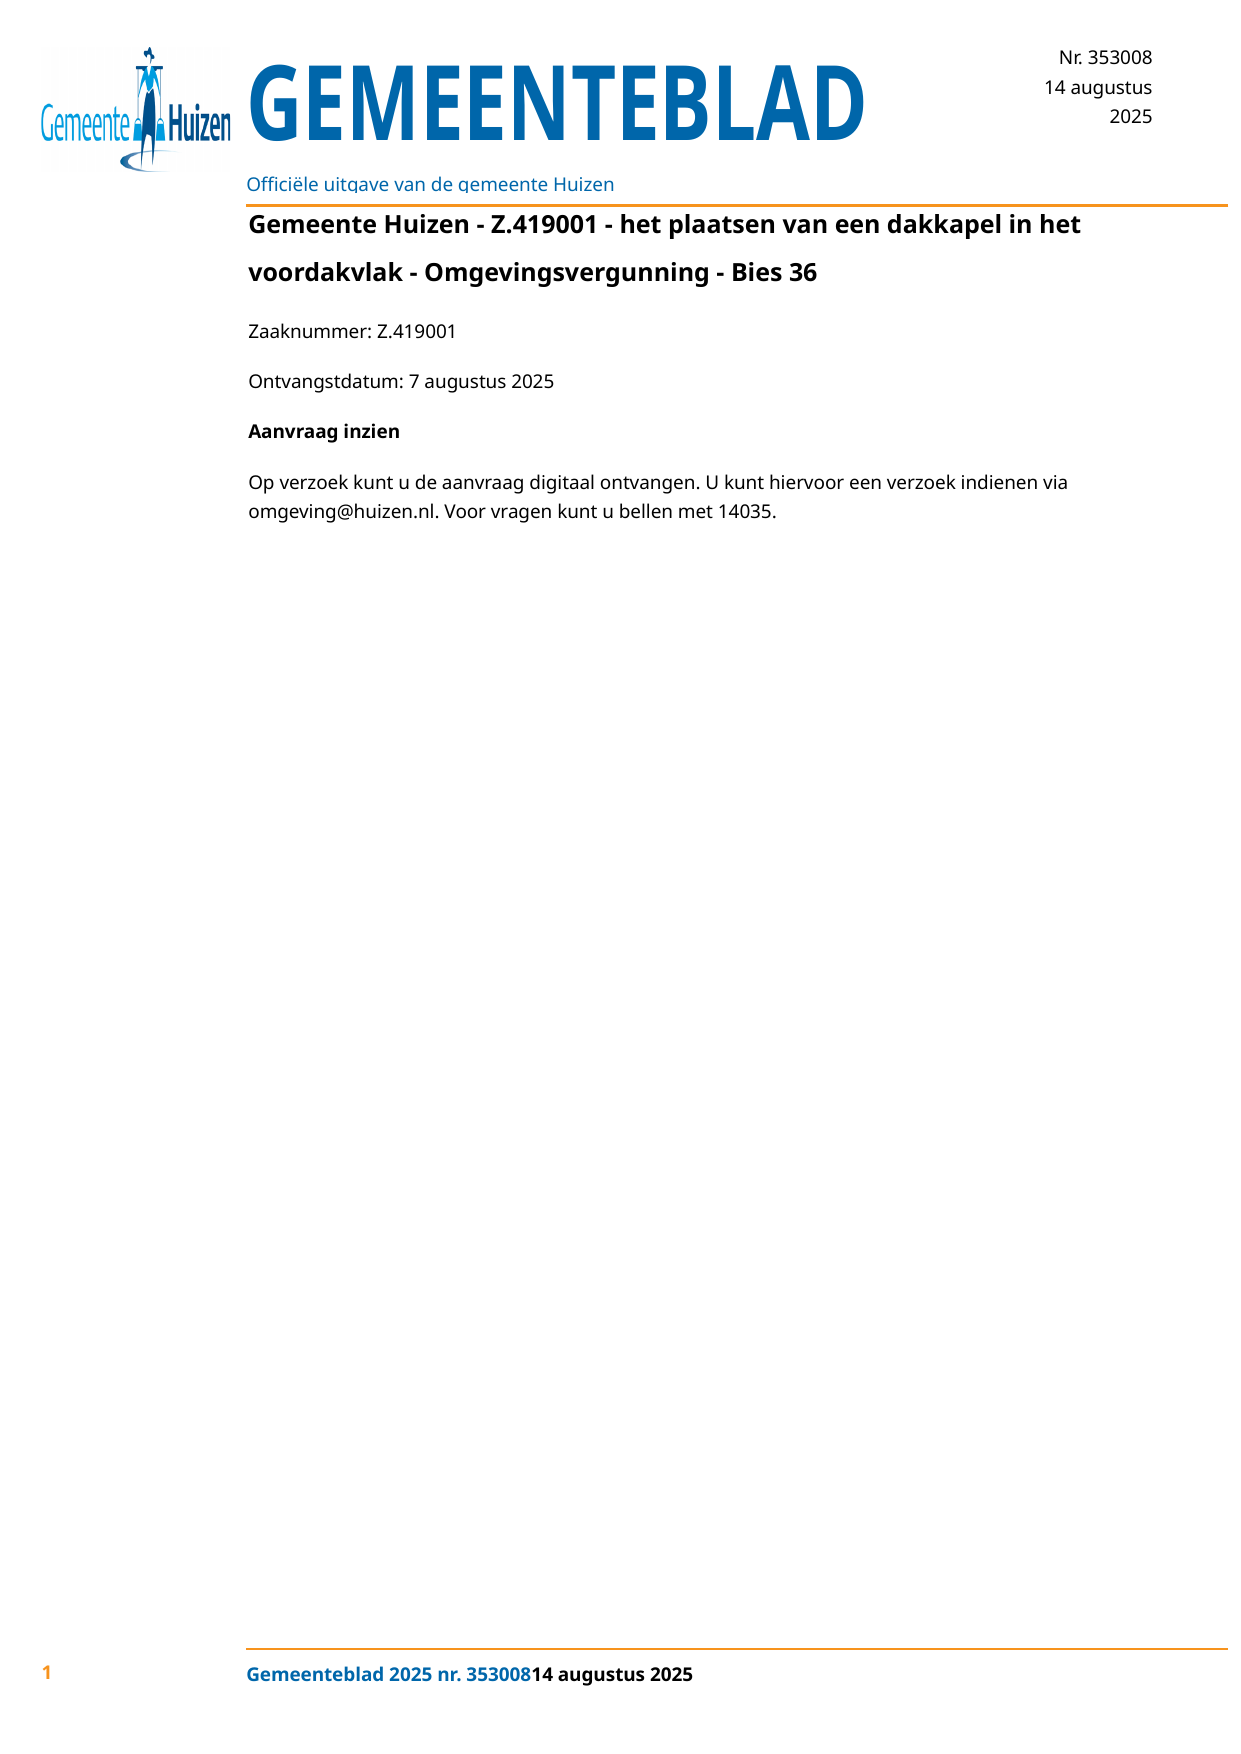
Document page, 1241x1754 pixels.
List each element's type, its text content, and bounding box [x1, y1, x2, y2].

text Aanvraag inzien [248, 419, 1152, 444]
text Ontvangstdatum: 7 augustus 2025 [248, 368, 1152, 394]
picture [41, 47, 231, 172]
text Op verzoek kunt u de aanvraag digitaal ontvangen. U kunt hiervoor een verzoek indienen via omgeving@huizen.nl. Voor vragen kunt u bellen met 14035. [248, 469, 1152, 524]
text Zaaknummer: Z.419001 [248, 318, 1152, 344]
text Gemeente Huizen - Z.419001 - het plaatsen van een dakkapel in het voordakvlak - Omgevingsvergunning - Bies 36 [248, 207, 1152, 288]
